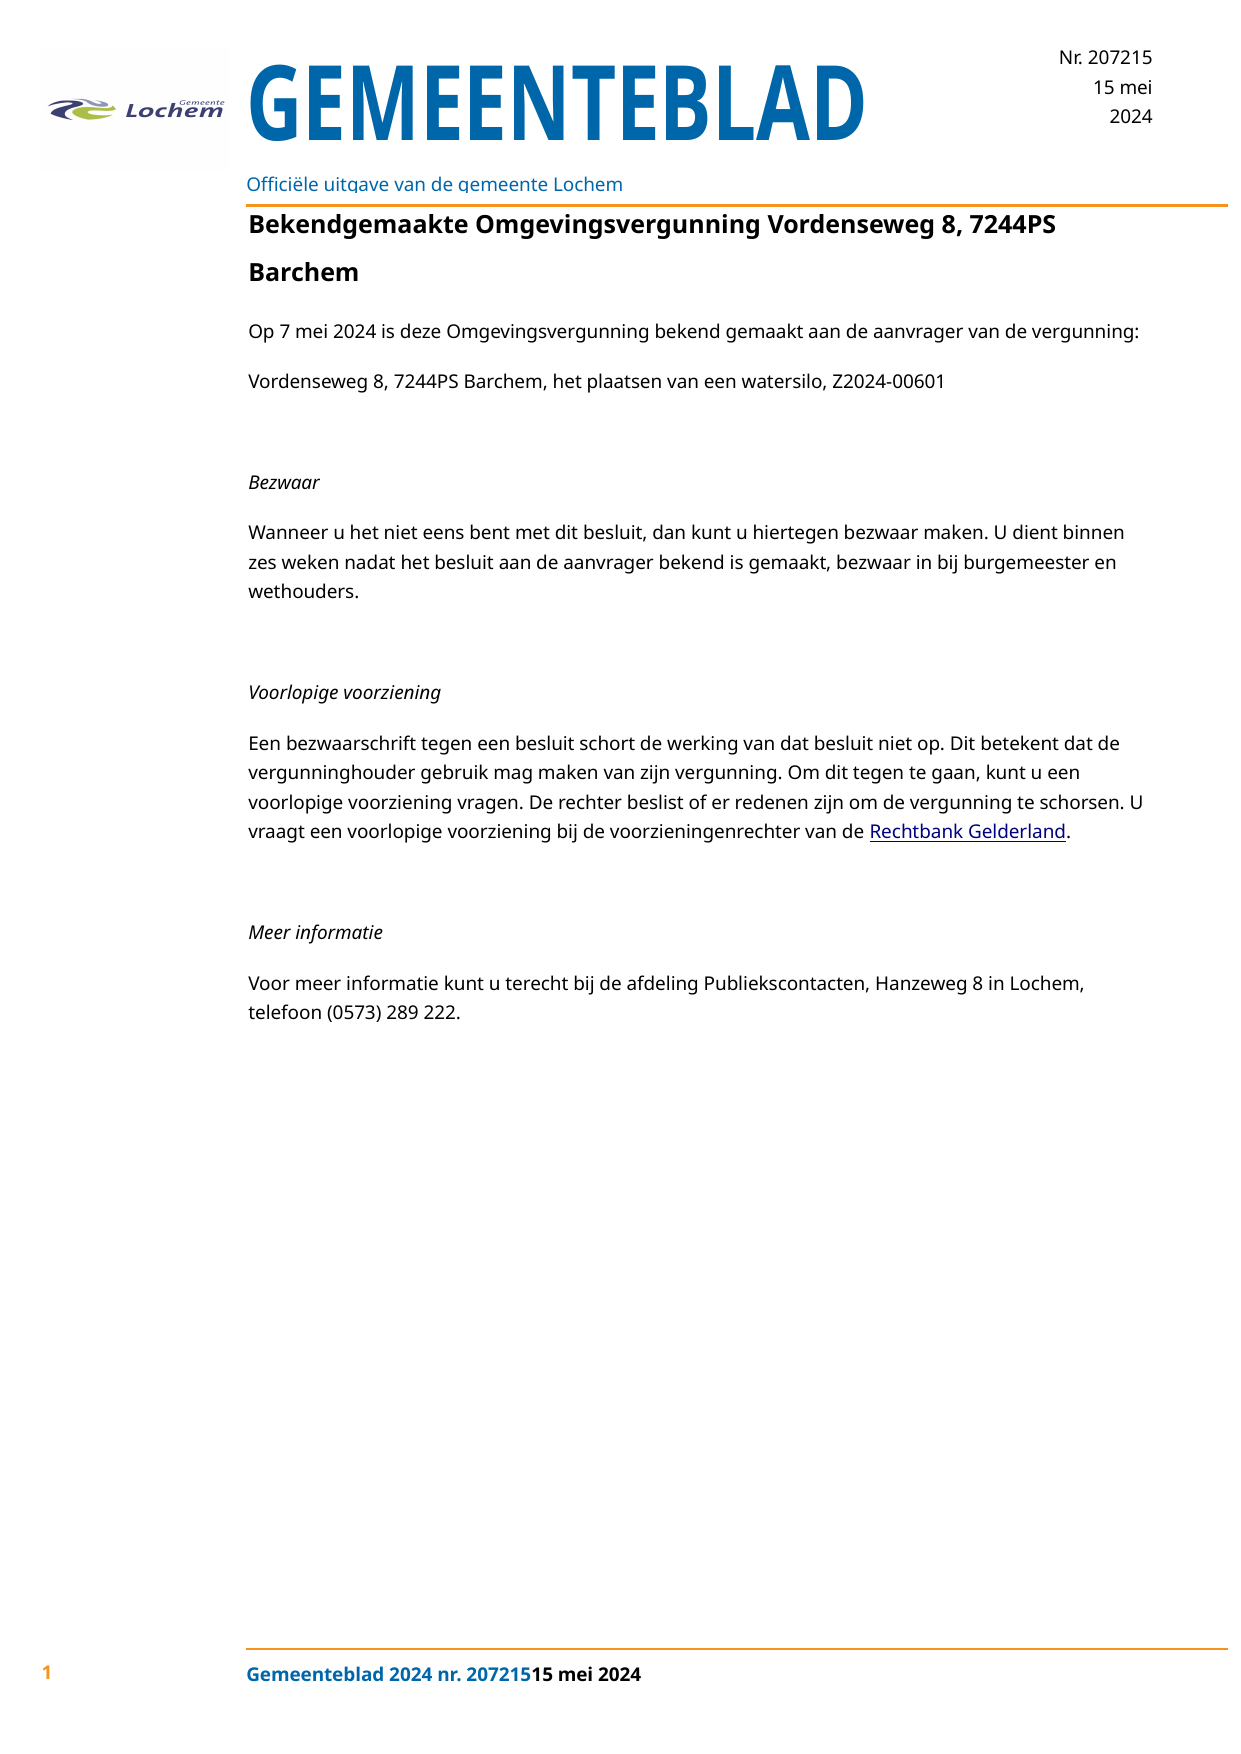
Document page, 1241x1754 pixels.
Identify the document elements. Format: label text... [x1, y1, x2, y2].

text Voor meer informatie kunt u terecht bij de afdeling Publiekscontacten, Hanzeweg 8 in Lochem, telefoon (0573) 289 222. [248, 970, 1152, 1025]
text Bezwaar [248, 469, 1152, 495]
text Bekendgemaakte Omgevingsvergunning Vordenseweg 8, 7244PS Barchem [248, 207, 1152, 288]
text Een bezwaarschrift tegen een besluit schort de werking van dat besluit niet op. Dit betekent dat de vergunninghouder gebruik mag maken van zijn vergunning. Om dit tegen te gaan, kunt u een voorlopige voorziening vragen. De rechter beslist of er redenen zijn om de vergunning te schorsen. U vraagt een voorlopige voorziening bij de voorzieningenrechter van de Rechtbank Gelderland. [248, 730, 1152, 844]
text Voorlopige voorziening [248, 679, 1152, 705]
text Wanneer u het niet eens bent met dit besluit, dan kunt u hiertegen bezwaar maken. U dient binnen zes weken nadat het besluit aan de aanvrager bekend is gemaakt, bezwaar in bij burgemeester en wethouders. [248, 519, 1152, 604]
text Op 7 mei 2024 is deze Omgevingsvergunning bekend gemaakt aan de aanvrager van de vergunning: [248, 318, 1152, 344]
text Vordenseweg 8, 7244PS Barchem, het plaatsen van een watersilo, Z2024-00601 [248, 368, 1152, 394]
text Meer informatie [248, 919, 1152, 945]
picture [41, 47, 231, 172]
